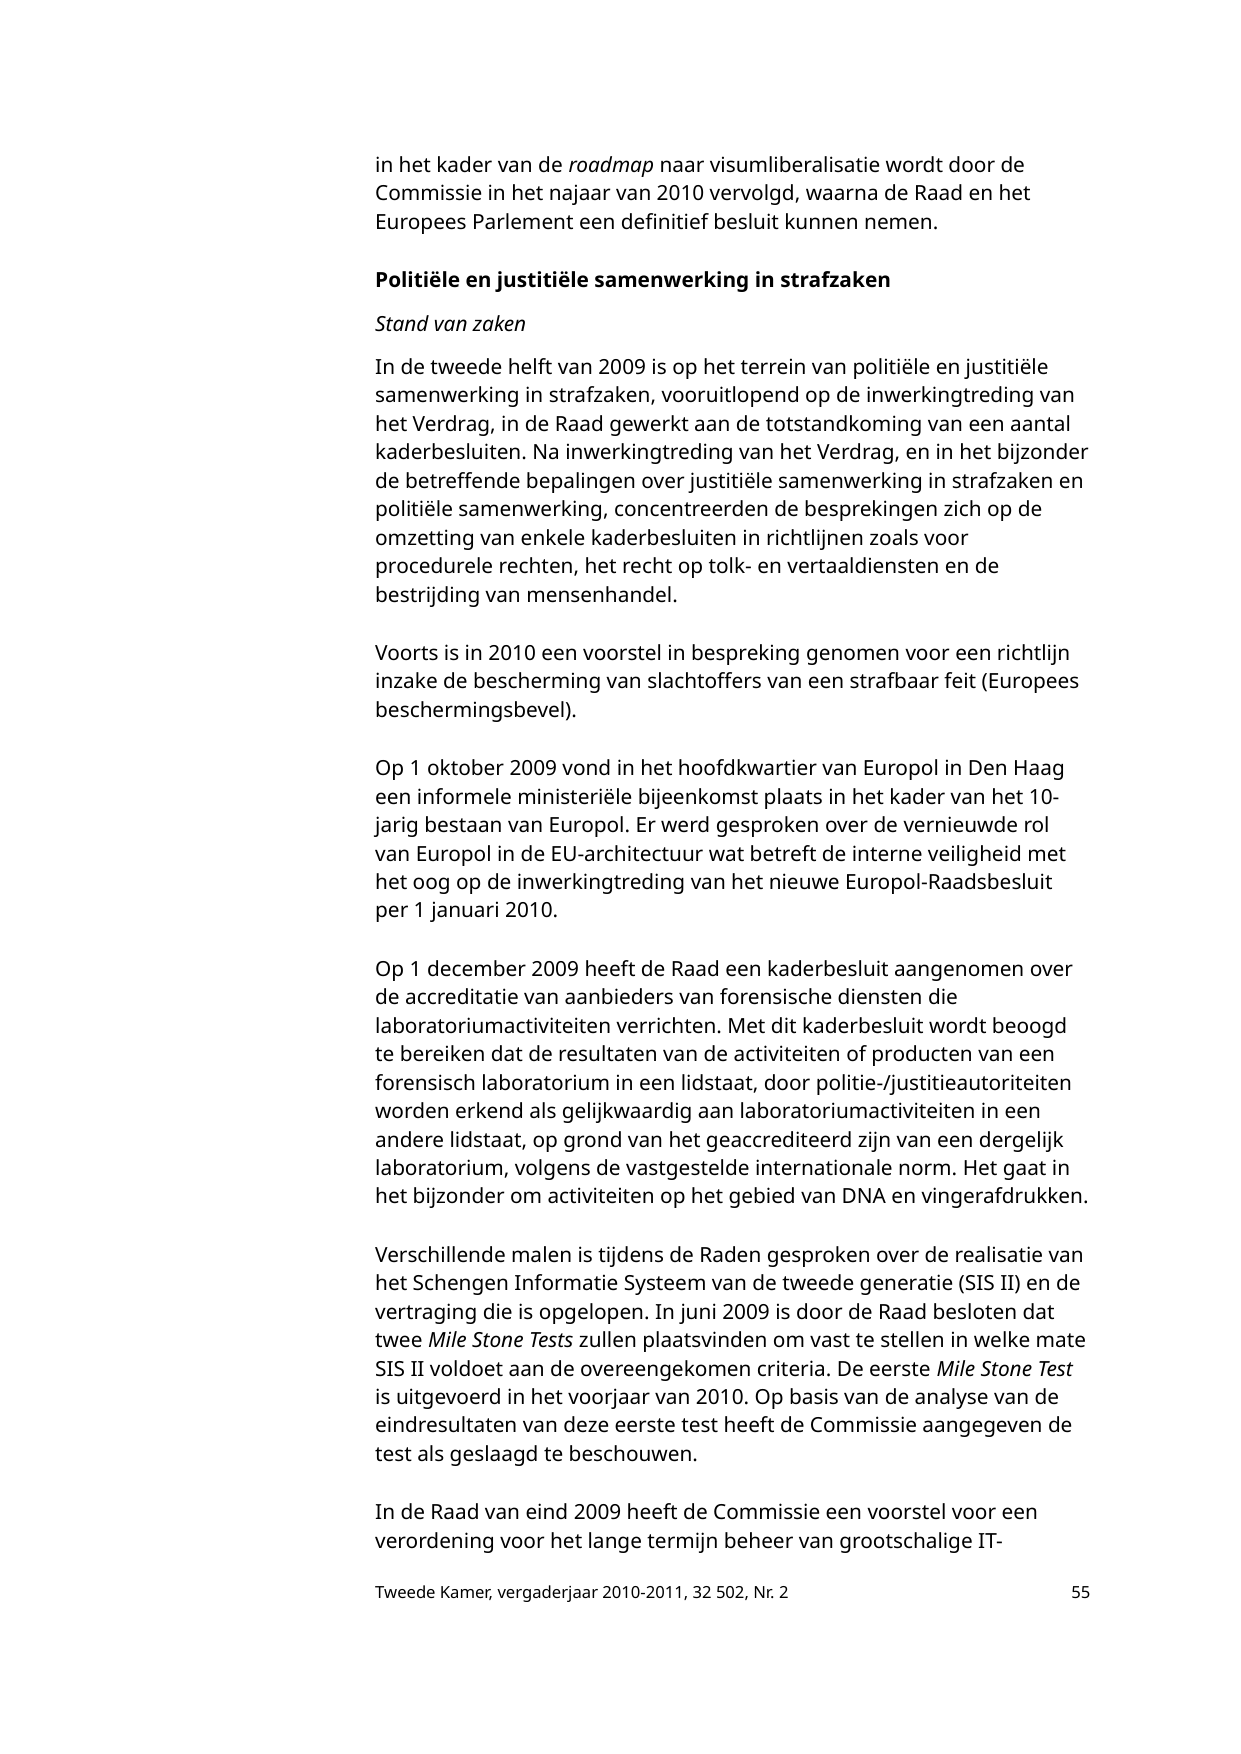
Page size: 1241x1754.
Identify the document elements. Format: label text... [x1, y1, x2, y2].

text Voorts is in 2010 een voorstel in bespreking genomen voor een richtlijn inzake de bescherming van slachtoffers van een strafbaar feit (Europees beschermingsbevel). [375, 638, 1090, 723]
text In de Raad van eind 2009 heeft de Commissie een voorstel voor een verordening voor het lange termijn beheer van grootschalige IT- [375, 1497, 1090, 1554]
text Stand van zaken [375, 309, 1090, 337]
text in het kader van de roadmap naar visumliberalisatie wordt door de Commissie in het najaar van 2010 vervolgd, waarna de Raad en het Europees Parlement een definitief besluit kunnen nemen. [375, 150, 1090, 235]
text In de tweede helft van 2009 is op het terrein van politiële en justitiële samenwerking in strafzaken, vooruitlopend op de inwerkingtreding van het Verdrag, in de Raad gewerkt aan de totstandkoming van een aantal kaderbesluiten. Na inwerkingtreding van het Verdrag, en in het bijzonder de betreffende bepalingen over justitiële samenwerking in strafzaken en politiële samenwerking, concentreerden de besprekingen zich op de omzetting van enkele kaderbesluiten in richtlijnen zoals voor procedurele rechten, het recht op tolk- en vertaaldiensten en de bestrijding van mensenhandel. [375, 352, 1090, 608]
text Op 1 december 2009 heeft de Raad een kaderbesluit aangenomen over de accreditatie van aanbieders van forensische diensten die laboratoriumactiviteiten verrichten. Met dit kaderbesluit wordt beoogd te bereiken dat de resultaten van de activiteiten of producten van een forensisch laboratorium in een lidstaat, door politie-/justitieautoriteiten worden erkend als gelijkwaardig aan laboratoriumactiviteiten in een andere lidstaat, op grond van het geaccrediteerd zijn van een dergelijk laboratorium, volgens de vastgestelde internationale norm. Het gaat in het bijzonder om activiteiten op het gebied van DNA en vingerafdrukken. [375, 954, 1090, 1210]
text Verschillende malen is tijdens de Raden gesproken over de realisatie van het Schengen Informatie Systeem van de tweede generatie (SIS II) en de vertraging die is opgelopen. In juni 2009 is door de Raad besloten dat twee Mile Stone Tests zullen plaatsvinden om vast te stellen in welke mate SIS II voldoet aan de overeengekomen criteria. De eerste Mile Stone Test is uitgevoerd in het voorjaar van 2010. Op basis van de analyse van de eindresultaten van deze eerste test heeft de Commissie aangegeven de test als geslaagd te beschouwen. [375, 1240, 1090, 1467]
text Politiële en justitiële samenwerking in strafzaken [375, 265, 1090, 294]
text Op 1 oktober 2009 vond in het hoofdkwartier van Europol in Den Haag een informele ministeriële bijeenkomst plaats in het kader van het 10-jarig bestaan van Europol. Er werd gesproken over de vernieuwde rol van Europol in de EU-architectuur wat betreft de interne veiligheid met het oog op de inwerkingtreding van het nieuwe Europol-Raadsbesluit per 1 januari 2010. [375, 753, 1090, 924]
